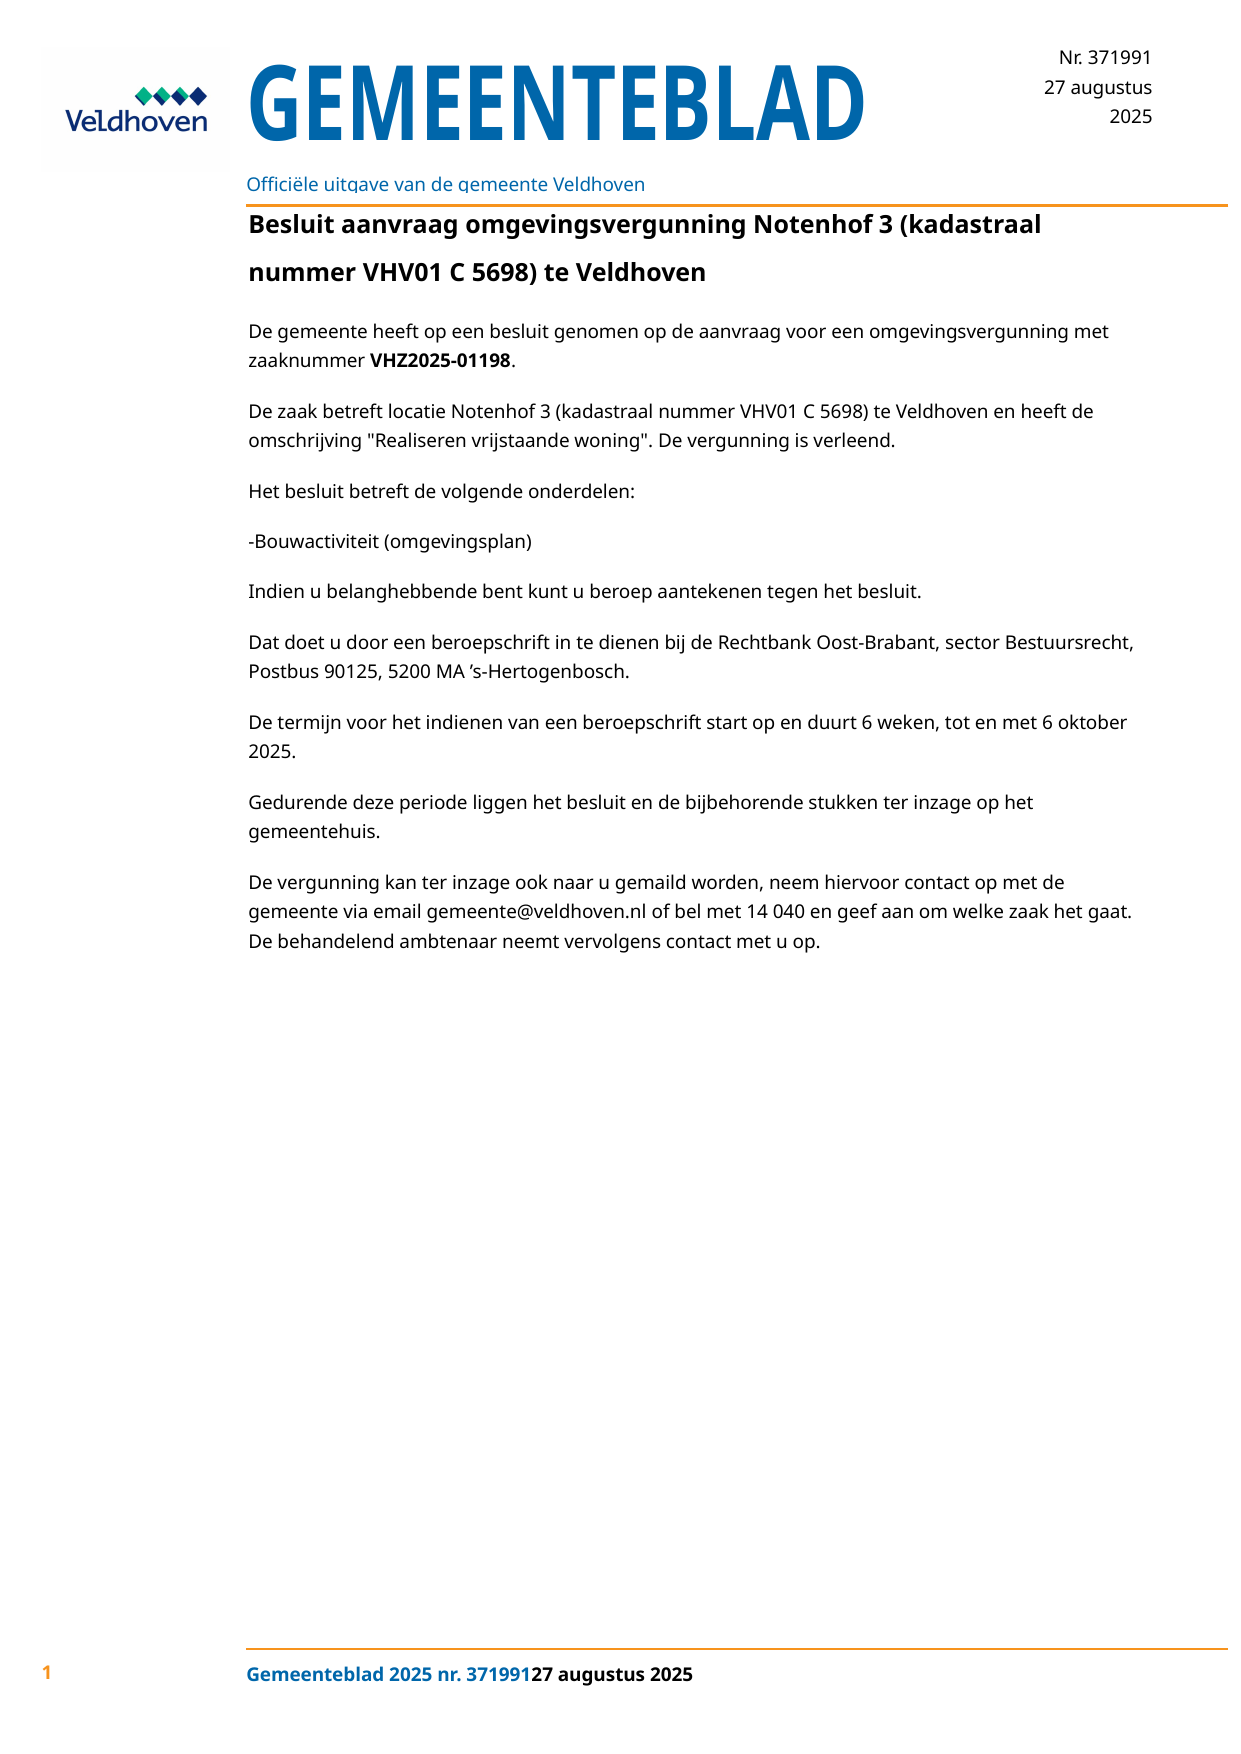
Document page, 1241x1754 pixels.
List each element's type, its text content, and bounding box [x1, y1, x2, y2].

text De gemeente heeft op een besluit genomen op de aanvraag voor een omgevingsvergunning met zaaknummer VHZ2025-01198. [248, 318, 1152, 373]
text Gedurende deze periode liggen het besluit en de bijbehorende stukken ter inzage op het gemeentehuis. [248, 789, 1152, 844]
text Indien u belanghebbende bent kunt u beroep aantekenen tegen het besluit. [248, 579, 1152, 604]
picture [41, 47, 231, 172]
text Besluit aanvraag omgevingsvergunning Notenhof 3 (kadastraal nummer VHV01 C 5698) te Veldhoven [248, 207, 1152, 288]
text Dat doet u door een beroepschrift in te dienen bij de Rechtbank Oost-Brabant, sector Bestuursrecht, Postbus 90125, 5200 MA ’s-Hertogenbosch. [248, 629, 1152, 684]
text De termijn voor het indienen van een beroepschrift start op en duurt 6 weken, tot en met 6 oktober 2025. [248, 709, 1152, 764]
text -Bouwactiviteit (omgevingsplan) [248, 528, 1152, 554]
text Het besluit betreft de volgende onderdelen: [248, 478, 1152, 504]
text De vergunning kan ter inzage ook naar u gemaild worden, neem hiervoor contact op met de gemeente via email gemeente@veldhoven.nl of bel met 14 040 en geef aan om welke zaak het gaat. De behandelend ambtenaar neemt vervolgens contact met u op. [248, 869, 1152, 954]
text De zaak betreft locatie Notenhof 3 (kadastraal nummer VHV01 C 5698) te Veldhoven en heeft de omschrijving "Realiseren vrijstaande woning". De vergunning is verleend. [248, 398, 1152, 453]
